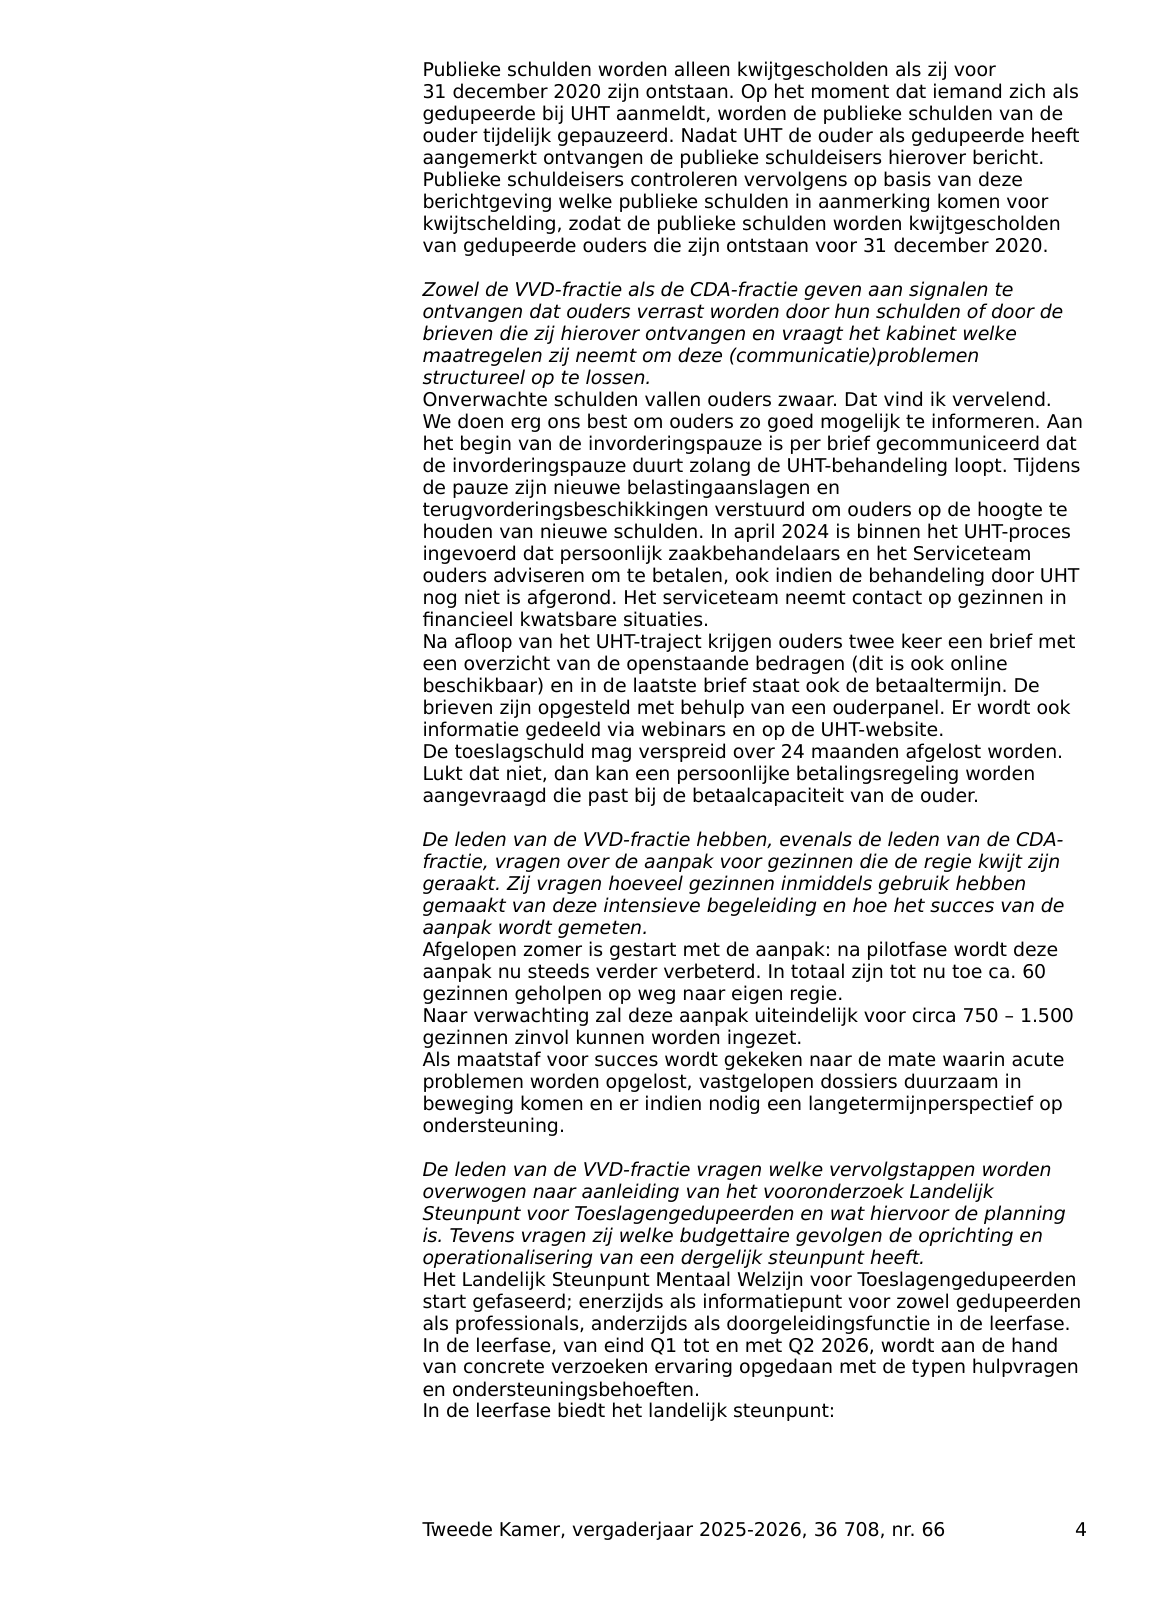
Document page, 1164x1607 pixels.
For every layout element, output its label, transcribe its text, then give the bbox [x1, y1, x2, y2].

text Naar verwachting zal deze aanpak uiteindelijk voor circa 750 – 1.500 gezinnen zinvol kunnen worden ingezet. [422, 1004, 1087, 1048]
text Onverwachte schulden vallen ouders zwaar. Dat vind ik vervelend. We doen erg ons best om ouders zo goed mogelijk te informeren. Aan het begin van de invorderingspauze is per brief gecommuniceerd dat de invorderingspauze duurt zolang de UHT-behandeling loopt. Tijdens de pauze zijn nieuwe belastingaanslagen en terugvorderingsbeschikkingen verstuurd om ouders op de hoogte te houden van nieuwe schulden. In april 2024 is binnen het UHT-proces ingevoerd dat persoonlijk zaakbehandelaars en het Serviceteam ouders adviseren om te betalen, ook indien de behandeling door UHT nog niet is afgerond. Het serviceteam neemt contact op gezinnen in financieel kwatsbare situaties. [422, 389, 1087, 631]
text Het Landelijk Steunpunt Mentaal Welzijn voor Toeslagengedupeerden start gefaseerd; enerzijds als informatiepunt voor zowel gedupeerden als professionals, anderzijds als doorgeleidingsfunctie in de leerfase. In de leerfase, van eind Q1 tot en met Q2 2026, wordt aan de hand van concrete verzoeken ervaring opgedaan met de typen hulpvragen en ondersteuningsbehoeften. [422, 1268, 1087, 1400]
text Zowel de VVD-fractie als de CDA-fractie geven aan signalen te ontvangen dat ouders verrast worden door hun schulden of door de brieven die zij hierover ontvangen en vraagt het kabinet welke maatregelen zij neemt om deze (communicatie)problemen structureel op te lossen. [422, 279, 1087, 389]
text De leden van de VVD-fractie vragen welke vervolgstappen worden overwogen naar aanleiding van het vooronderzoek Landelijk Steunpunt voor Toeslagengedupeerden en wat hiervoor de planning is. Tevens vragen zij welke budgettaire gevolgen de oprichting en operationalisering van een dergelijk steunpunt heeft. [422, 1159, 1087, 1268]
text De toeslagschuld mag verspreid over 24 maanden afgelost worden. Lukt dat niet, dan kan een persoonlijke betalingsregeling worden aangevraagd die past bij de betaalcapaciteit van de ouder. [422, 741, 1087, 807]
text Als maatstaf voor succes wordt gekeken naar de mate waarin acute problemen worden opgelost, vastgelopen dossiers duurzaam in beweging komen en er indien nodig een langetermijnperspectief op ondersteuning. [422, 1048, 1087, 1136]
text Na afloop van het UHT-traject krijgen ouders twee keer een brief met een overzicht van de openstaande bedragen (dit is ook online beschikbaar) en in de laatste brief staat ook de betaaltermijn. De brieven zijn opgesteld met behulp van een ouderpanel. Er wordt ook informatie gedeeld via webinars en op de UHT-website. [422, 631, 1087, 741]
text De leden van de VVD-fractie hebben, evenals de leden van de CDA-fractie, vragen over de aanpak voor gezinnen die de regie kwijt zijn geraakt. Zij vragen hoeveel gezinnen inmiddels gebruik hebben gemaakt van deze intensieve begeleiding en hoe het succes van de aanpak wordt gemeten. [422, 829, 1087, 939]
text In de leerfase biedt het landelijk steunpunt: [422, 1400, 1087, 1422]
text Afgelopen zomer is gestart met de aanpak: na pilotfase wordt deze aanpak nu steeds verder verbeterd. In totaal zijn tot nu toe ca. 60 gezinnen geholpen op weg naar eigen regie. [422, 939, 1087, 1004]
text Publieke schulden worden alleen kwijtgescholden als zij voor 31 december 2020 zijn ontstaan. Op het moment dat iemand zich als gedupeerde bij UHT aanmeldt, worden de publieke schulden van de ouder tijdelijk gepauzeerd. Nadat UHT de ouder als gedupeerde heeft aangemerkt ontvangen de publieke schuldeisers hierover bericht. Publieke schuldeisers controleren vervolgens op basis van deze berichtgeving welke publieke schulden in aanmerking komen voor kwijtschelding, zodat de publieke schulden worden kwijtgescholden van gedupeerde ouders die zijn ontstaan voor 31 december 2020. [422, 59, 1087, 257]
